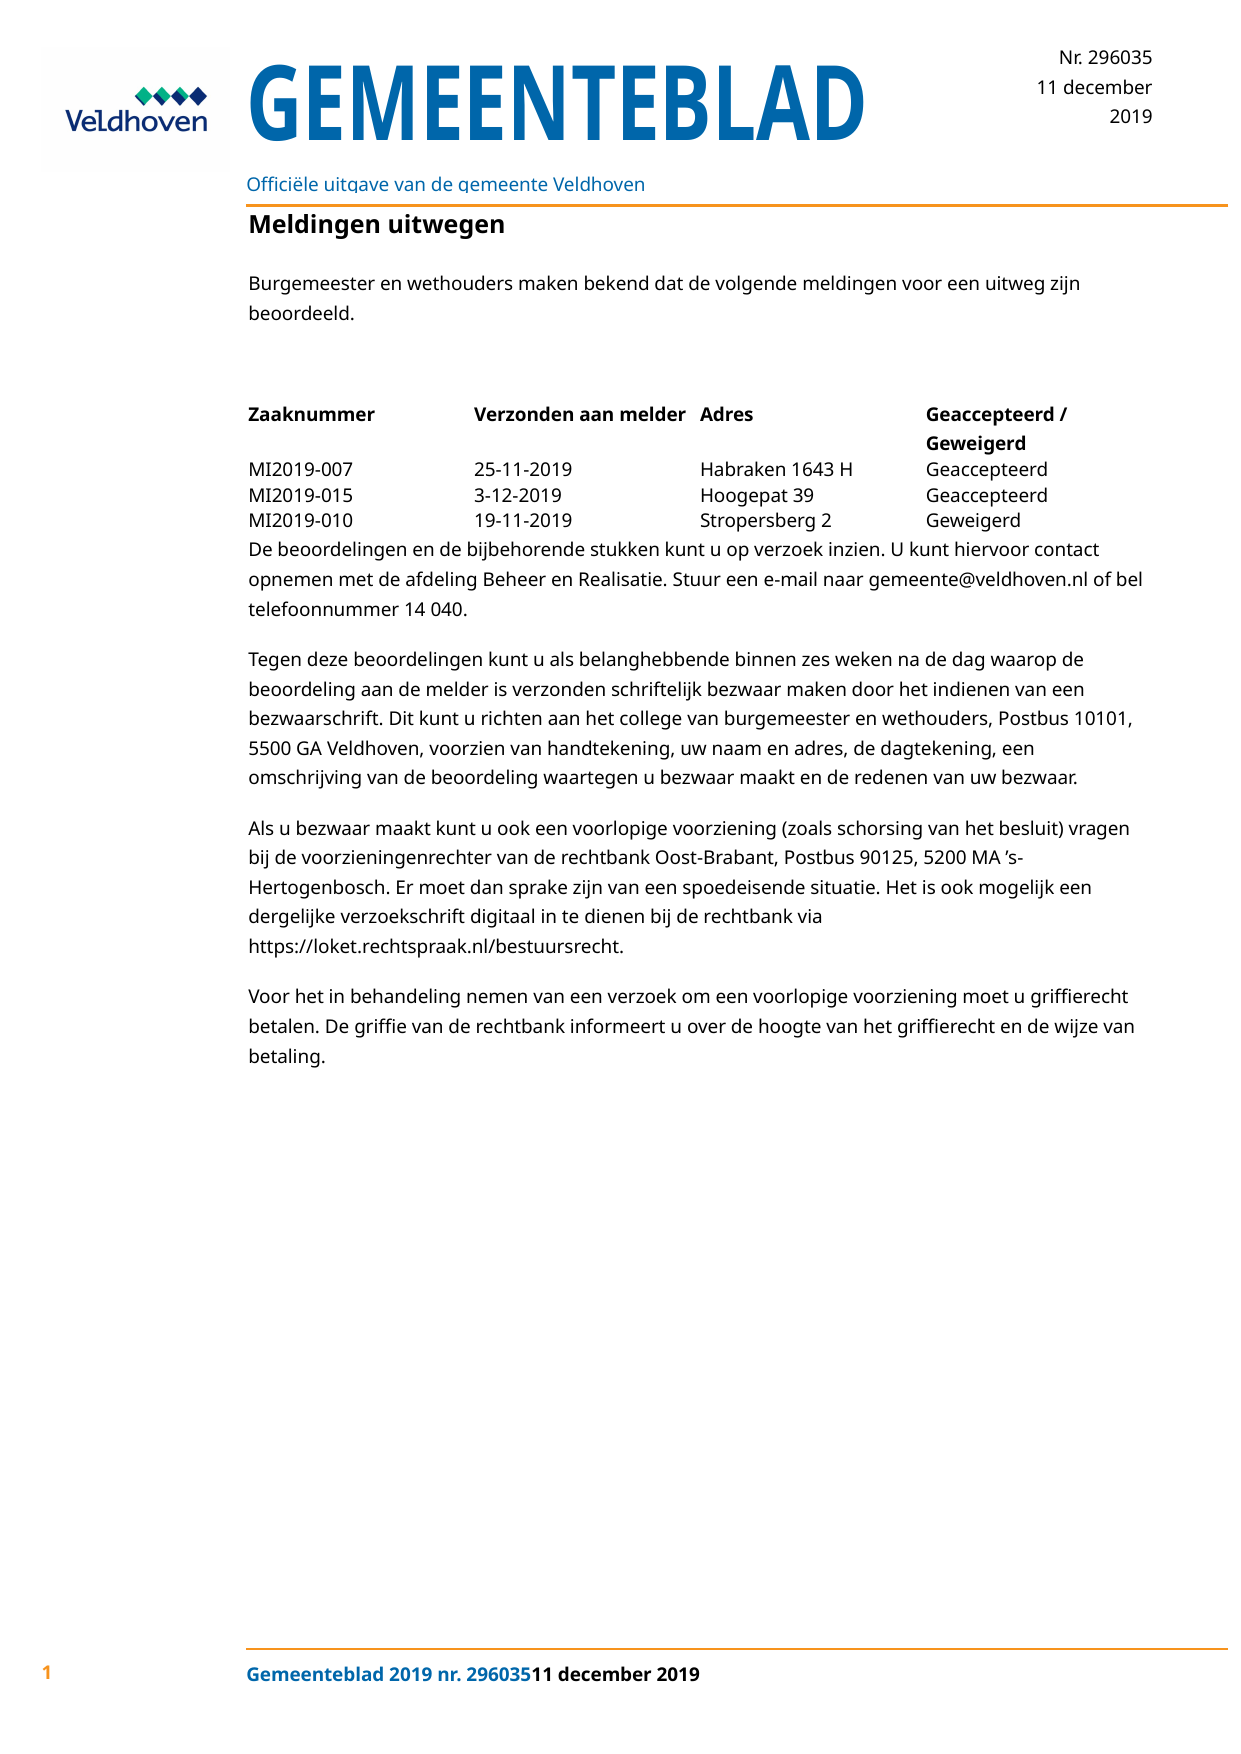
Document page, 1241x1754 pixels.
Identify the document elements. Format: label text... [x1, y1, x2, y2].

table_cell Habraken 1643 H [700, 456, 926, 482]
text De beoordelingen en de bijbehorende stukken kunt u op verzoek inzien. U kunt hiervoor contact opnemen met de afdeling Beheer en Realisatie. Stuur een e-mail naar gemeente@veldhoven.nl of bel telefoonnummer 14 040. [248, 537, 1152, 621]
table_header Verzonden aan melder [474, 401, 700, 456]
table_cell Hoogepat 39 [700, 482, 926, 508]
table_header Geaccepteerd / Geweigerd [926, 401, 1152, 456]
table_cell Geweigerd [926, 508, 1152, 533]
text Tegen deze beoordelingen kunt u als belanghebbende binnen zes weken na de dag waarop de beoordeling aan de melder is verzonden schriftelijk bezwaar maken door het indienen van een bezwaarschrift. Dit kunt u richten aan het college van burgemeester en wethouders, Postbus 10101, 5500 GA Veldhoven, voorzien van handtekening, uw naam en adres, de dagtekening, een omschrijving van de beoordeling waartegen u bezwaar maakt en de redenen van uw bezwaar. [248, 646, 1152, 790]
table_header Zaaknummer [248, 401, 474, 456]
table_header Adres [700, 401, 926, 456]
text Voor het in behandeling nemen van een verzoek om een voorlopige voorziening moet u griffierecht betalen. De griffie van de rechtbank informeert u over de hoogte van het griffierecht en de wijze van betaling. [248, 984, 1152, 1068]
text Meldingen uitwegen [248, 207, 1152, 241]
table_cell MI2019-010 [248, 508, 474, 533]
table_cell MI2019-007 [248, 456, 474, 482]
table_cell 19-11-2019 [474, 508, 700, 533]
table_cell 3-12-2019 [474, 482, 700, 508]
table_cell MI2019-015 [248, 482, 474, 508]
table_cell Geaccepteerd [926, 482, 1152, 508]
picture [41, 47, 231, 172]
text Burgemeester en wethouders maken bekend dat de volgende meldingen voor een uitweg zijn beoordeeld. [248, 270, 1152, 326]
table_cell Geaccepteerd [926, 456, 1152, 482]
text Als u bezwaar maakt kunt u ook een voorlopige voorziening (zoals schorsing van het besluit) vragen bij de voorzieningenrechter van de rechtbank Oost-Brabant, Postbus 90125, 5200 MA ’s-Hertogenbosch. Er moet dan sprake zijn van een spoedeisende situatie. Het is ook mogelijk een dergelijke verzoekschrift digitaal in te dienen bij de rechtbank via https://loket.rechtspraak.nl/bestuursrecht. [248, 815, 1152, 959]
table_cell Stropersberg 2 [700, 508, 926, 533]
table_cell 25-11-2019 [474, 456, 700, 482]
